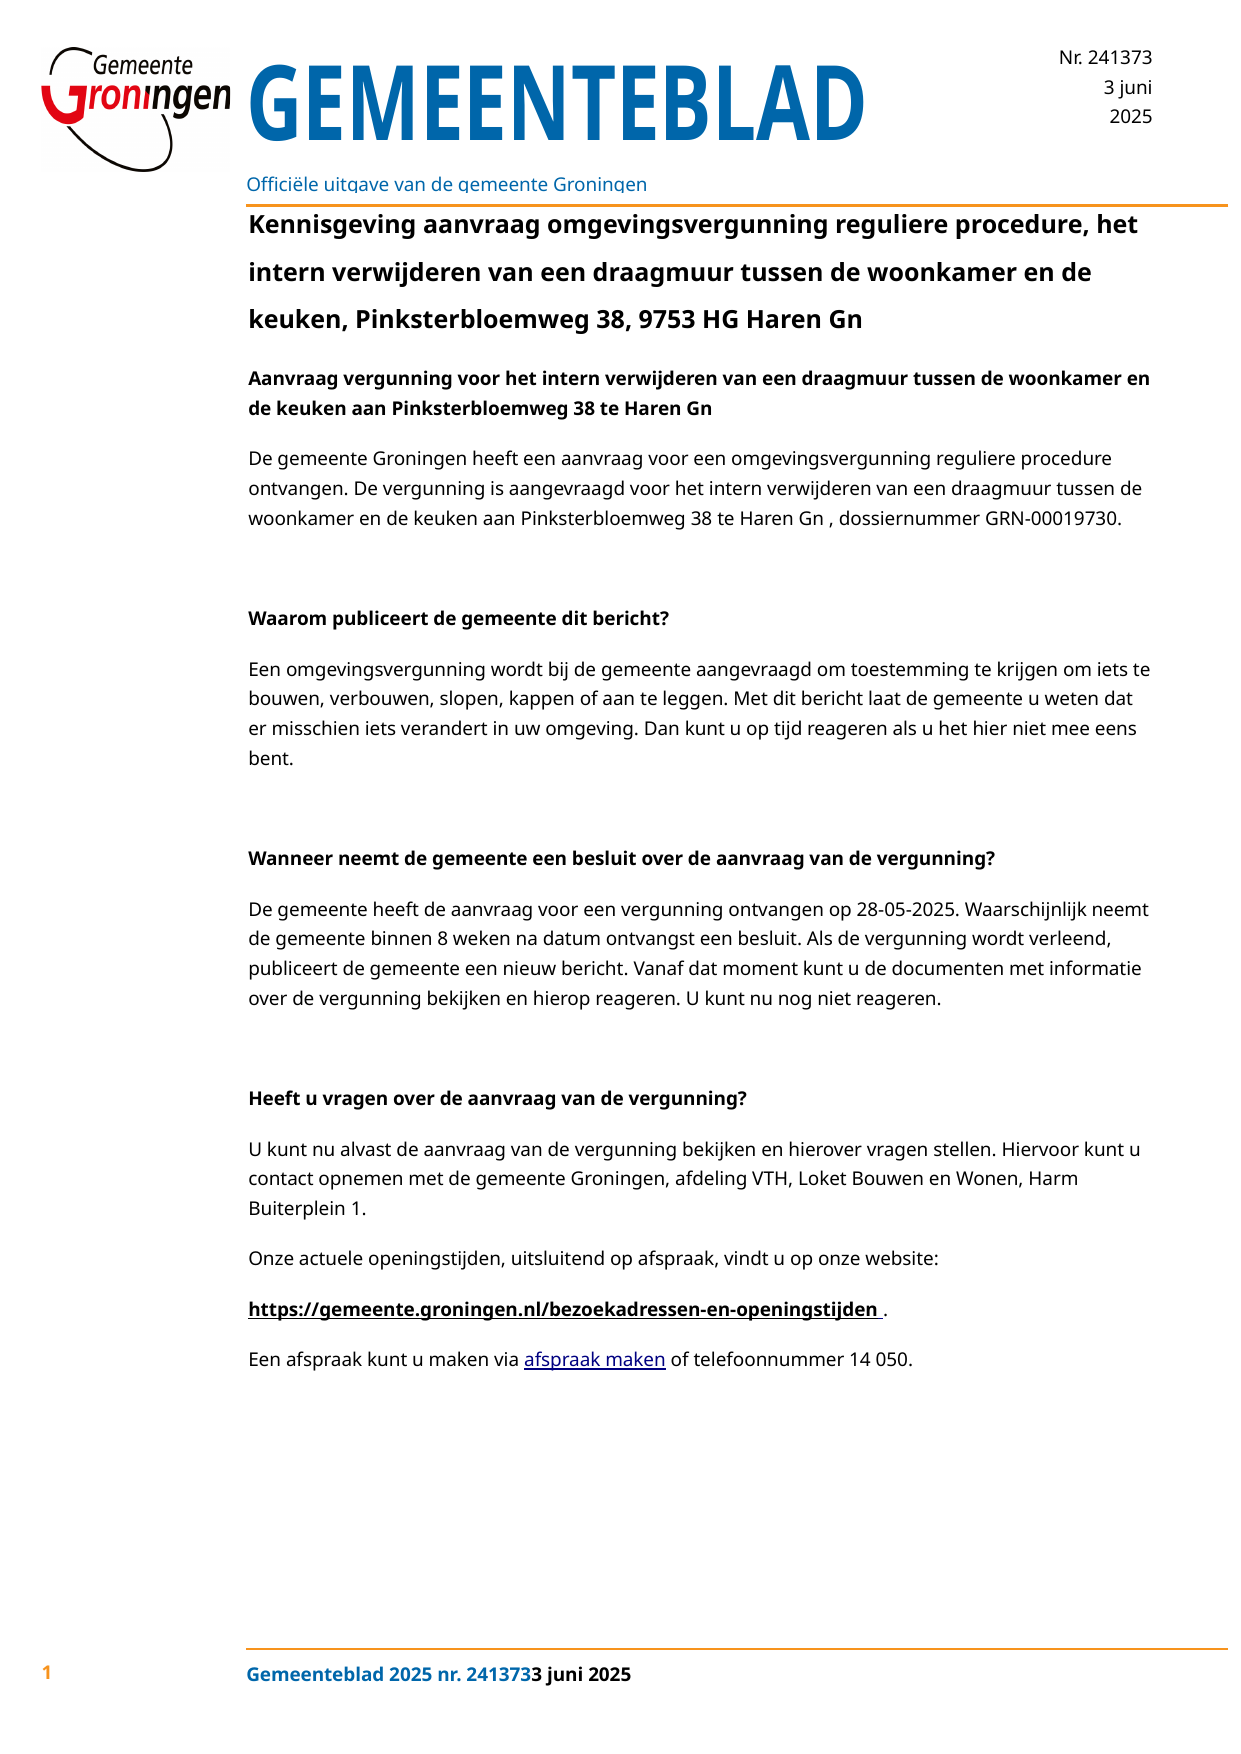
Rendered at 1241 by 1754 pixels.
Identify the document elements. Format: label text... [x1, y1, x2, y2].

text Een omgevingsvergunning wordt bij de gemeente aangevraagd om toestemming te krijgen om iets te bouwen, verbouwen, slopen, kappen of aan te leggen. Met dit bericht laat de gemeente u weten dat er misschien iets verandert in uw omgeving. Dan kunt u op tijd reageren als u het hier niet mee eens bent. [248, 656, 1152, 770]
text De gemeente Groningen heeft een aanvraag voor een omgevingsvergunning reguliere procedure ontvangen. De vergunning is aangevraagd voor het intern verwijderen van een draagmuur tussen de woonkamer en de keuken aan Pinksterbloemweg 38 te Haren Gn , dossiernummer GRN-00019730. [248, 446, 1152, 530]
text De gemeente heeft de aanvraag voor een vergunning ontvangen op 28-05-2025. Waarschijnlijk neemt de gemeente binnen 8 weken na datum ontvangst een besluit. Als de vergunning wordt verleend, publiceert de gemeente een nieuw bericht. Vanaf dat moment kunt u de documenten met informatie over de vergunning bekijken en hierop reageren. U kunt nu nog niet reageren. [248, 896, 1152, 1010]
text Heeft u vragen over de aanvraag van de vergunning? [248, 1086, 1152, 1111]
text Wanneer neemt de gemeente een besluit over de aanvraag van de vergunning? [248, 846, 1152, 871]
picture [41, 47, 231, 172]
text Onze actuele openingstijden, uitsluitend op afspraak, vindt u op onze website: [248, 1246, 1152, 1271]
text Kennisgeving aanvraag omgevingsvergunning reguliere procedure, het intern verwijderen van een draagmuur tussen de woonkamer en de keuken, Pinksterbloemweg 38, 9753 HG Haren Gn [248, 207, 1152, 336]
text Een afspraak kunt u maken via afspraak maken of telefoonnummer 14 050. [248, 1346, 1152, 1372]
text Waarom publiceert de gemeente dit bericht? [248, 606, 1152, 631]
text https://gemeente.groningen.nl/bezoekadressen-en-openingstijden . [248, 1296, 1152, 1322]
text U kunt nu alvast de aanvraag van de vergunning bekijken en hierover vragen stellen. Hiervoor kunt u contact opnemen met de gemeente Groningen, afdeling VTH, Loket Bouwen en Wonen, Harm Buiterplein 1. [248, 1136, 1152, 1221]
text Aanvraag vergunning voor het intern verwijderen van een draagmuur tussen de woonkamer en de keuken aan Pinksterbloemweg 38 te Haren Gn [248, 366, 1152, 421]
